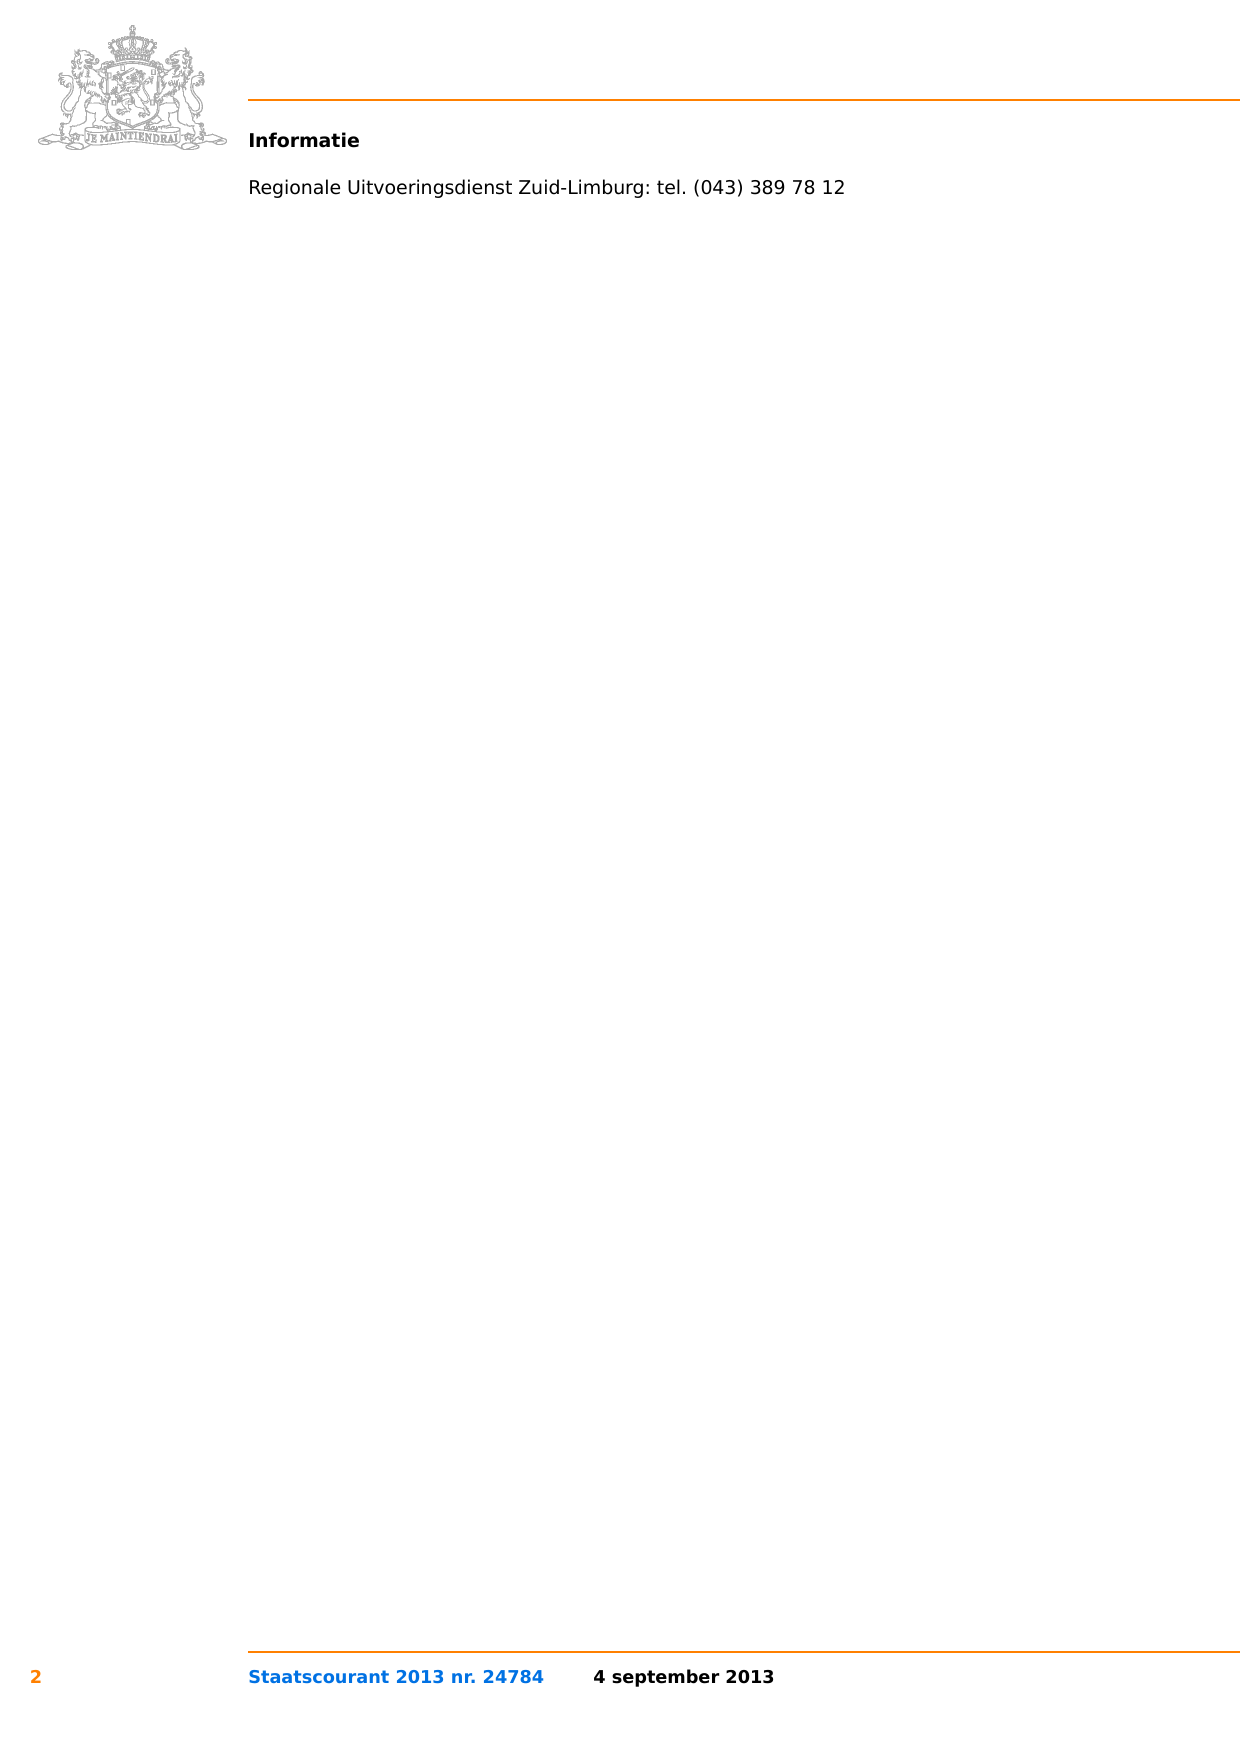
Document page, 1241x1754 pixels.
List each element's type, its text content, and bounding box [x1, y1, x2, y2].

subtitle Informatie [248, 130, 1163, 152]
picture [38, 25, 227, 150]
text Regionale Uitvoeringsdienst Zuid-Limburg: tel. (043) 389 78 12 [248, 177, 1163, 199]
